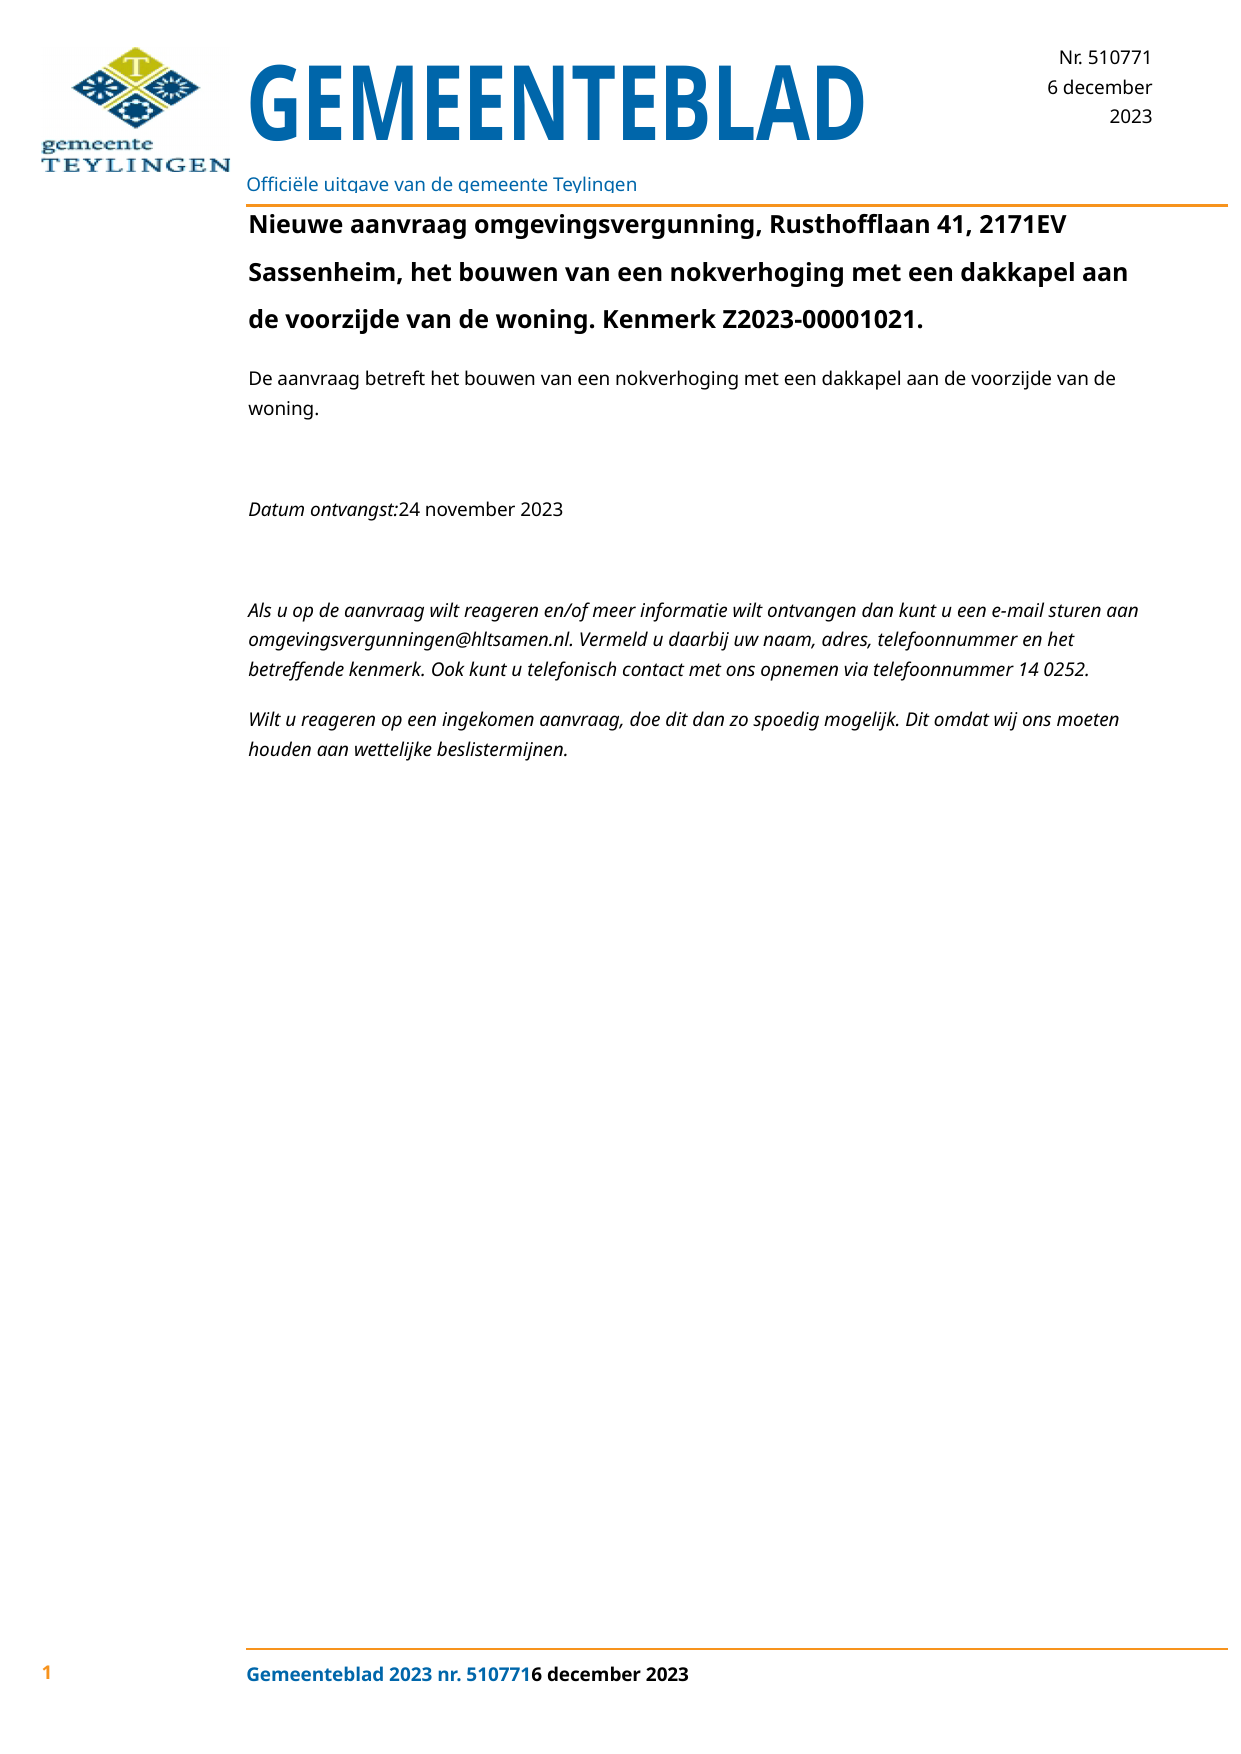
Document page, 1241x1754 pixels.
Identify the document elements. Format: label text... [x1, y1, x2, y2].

picture [41, 47, 231, 172]
text Datum ontvangst:24 november 2023 [248, 496, 1152, 522]
text Nieuwe aanvraag omgevingsvergunning, Rusthofflaan 41, 2171EV Sassenheim, het bouwen van een nokverhoging met een dakkapel aan de voorzijde van de woning. Kenmerk Z2023-00001021. [248, 207, 1152, 336]
text Wilt u reageren op een ingekomen aanvraag, doe dit dan zo spoedig mogelijk. Dit omdat wij ons moeten houden aan wettelijke beslistermijnen. [248, 706, 1152, 762]
text De aanvraag betreft het bouwen van een nokverhoging met een dakkapel aan de voorzijde van de woning. [248, 366, 1152, 421]
text Als u op de aanvraag wilt reageren en/of meer informatie wilt ontvangen dan kunt u een e-mail sturen aan omgevingsvergunningen@hltsamen.nl. Vermeld u daarbij uw naam, adres, telefoonnummer en het betreffende kenmerk. Ook kunt u telefonisch contact met ons opnemen via telefoonnummer 14 0252. [248, 597, 1152, 682]
